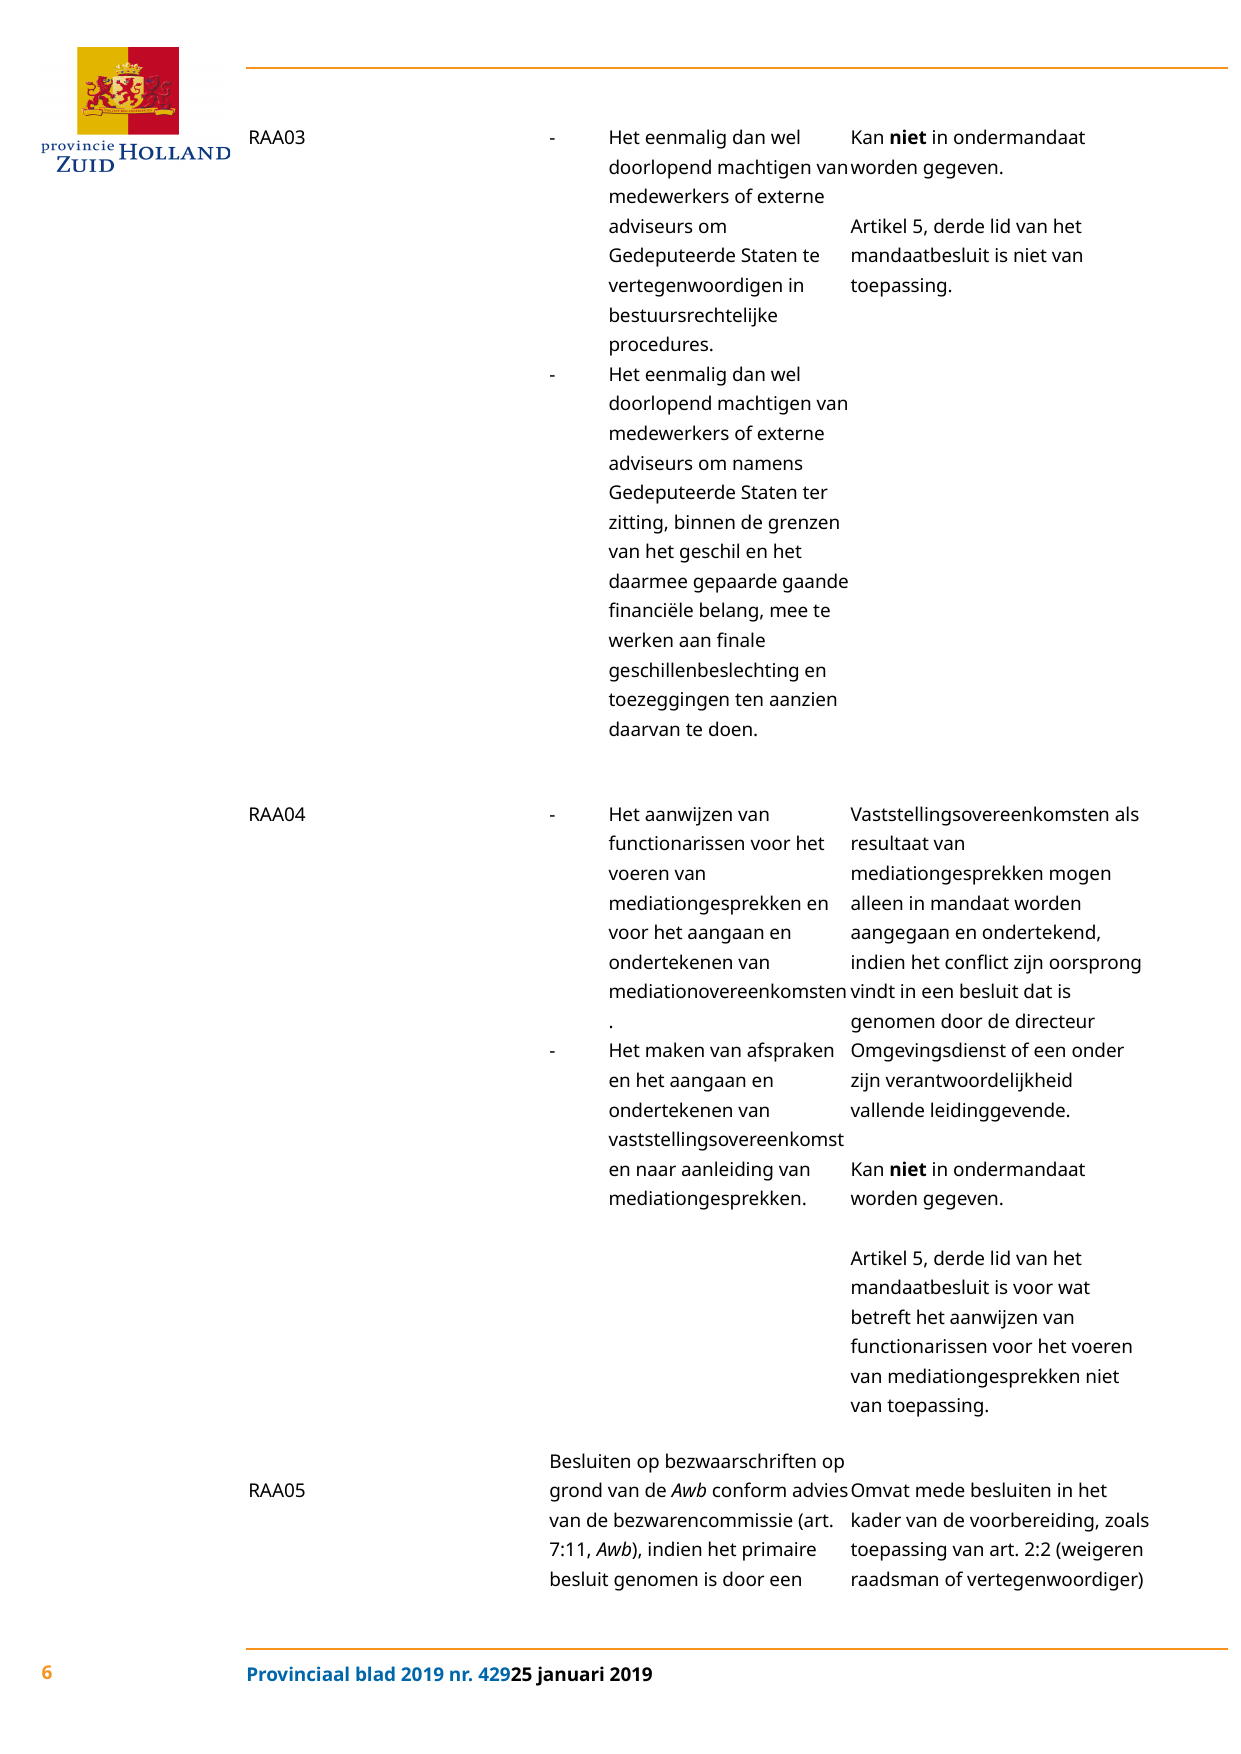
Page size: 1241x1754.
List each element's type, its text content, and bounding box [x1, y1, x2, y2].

table_cell Omvat mede besluiten in het kader van de voorbereiding, zoals toepassing van art. 2:2 (weigeren raadsman of vertegenwoordiger) [850, 1448, 1152, 1592]
picture [41, 47, 231, 172]
table_cell Het eenmalig dan wel doorlopend machtigen van medewerkers of externe adviseurs om Gedeputeerde Staten te vertegenwoordigen in bestuursrechtelijke procedures. Het eenmalig dan wel doorlopend machtigen van medewerkers of externe adviseurs om namens Gedeputeerde Staten ter zitting, binnen de grenzen van het geschil en het daarmee gepaarde gaande financiële belang, mee te werken aan finale geschillenbeslechting en toezeggingen ten aanzien daarvan te doen. [549, 95, 850, 771]
table_cell Vaststellingsovereenkomsten als resultaat van mediationgesprekken mogen alleen in mandaat worden aangegaan en ondertekend, indien het conflict zijn oorsprong vindt in een besluit dat is genomen door de directeur Omgevingsdienst of een onder zijn verantwoordelijkheid vallende leidinggevende. Kan niet in ondermandaat worden gegeven. Artikel 5, derde lid van het mandaatbesluit is voor wat betreft het aanwijzen van functionarissen voor het voeren van mediationgesprekken niet van toepassing. [850, 771, 1152, 1448]
table_cell Kan niet in ondermandaat worden gegeven. Artikel 5, derde lid van het mandaatbesluit is niet van toepassing. [850, 95, 1152, 771]
table_cell RAA04 [248, 771, 549, 1448]
table_cell RAA03 [248, 95, 549, 771]
table_cell Het aanwijzen van functionarissen voor het voeren van mediationgesprekken en voor het aangaan en ondertekenen van mediationovereenkomsten. Het maken van afspraken en het aangaan en ondertekenen van vaststellingsovereenkomsten naar aanleiding van mediationgesprekken. [549, 771, 850, 1448]
table_cell Besluiten op bezwaarschriften op grond van de Awb conform advies van de bezwarencommissie (art. 7:11, Awb), indien het primaire besluit genomen is door een [549, 1448, 850, 1592]
table_cell RAA05 [248, 1448, 549, 1592]
